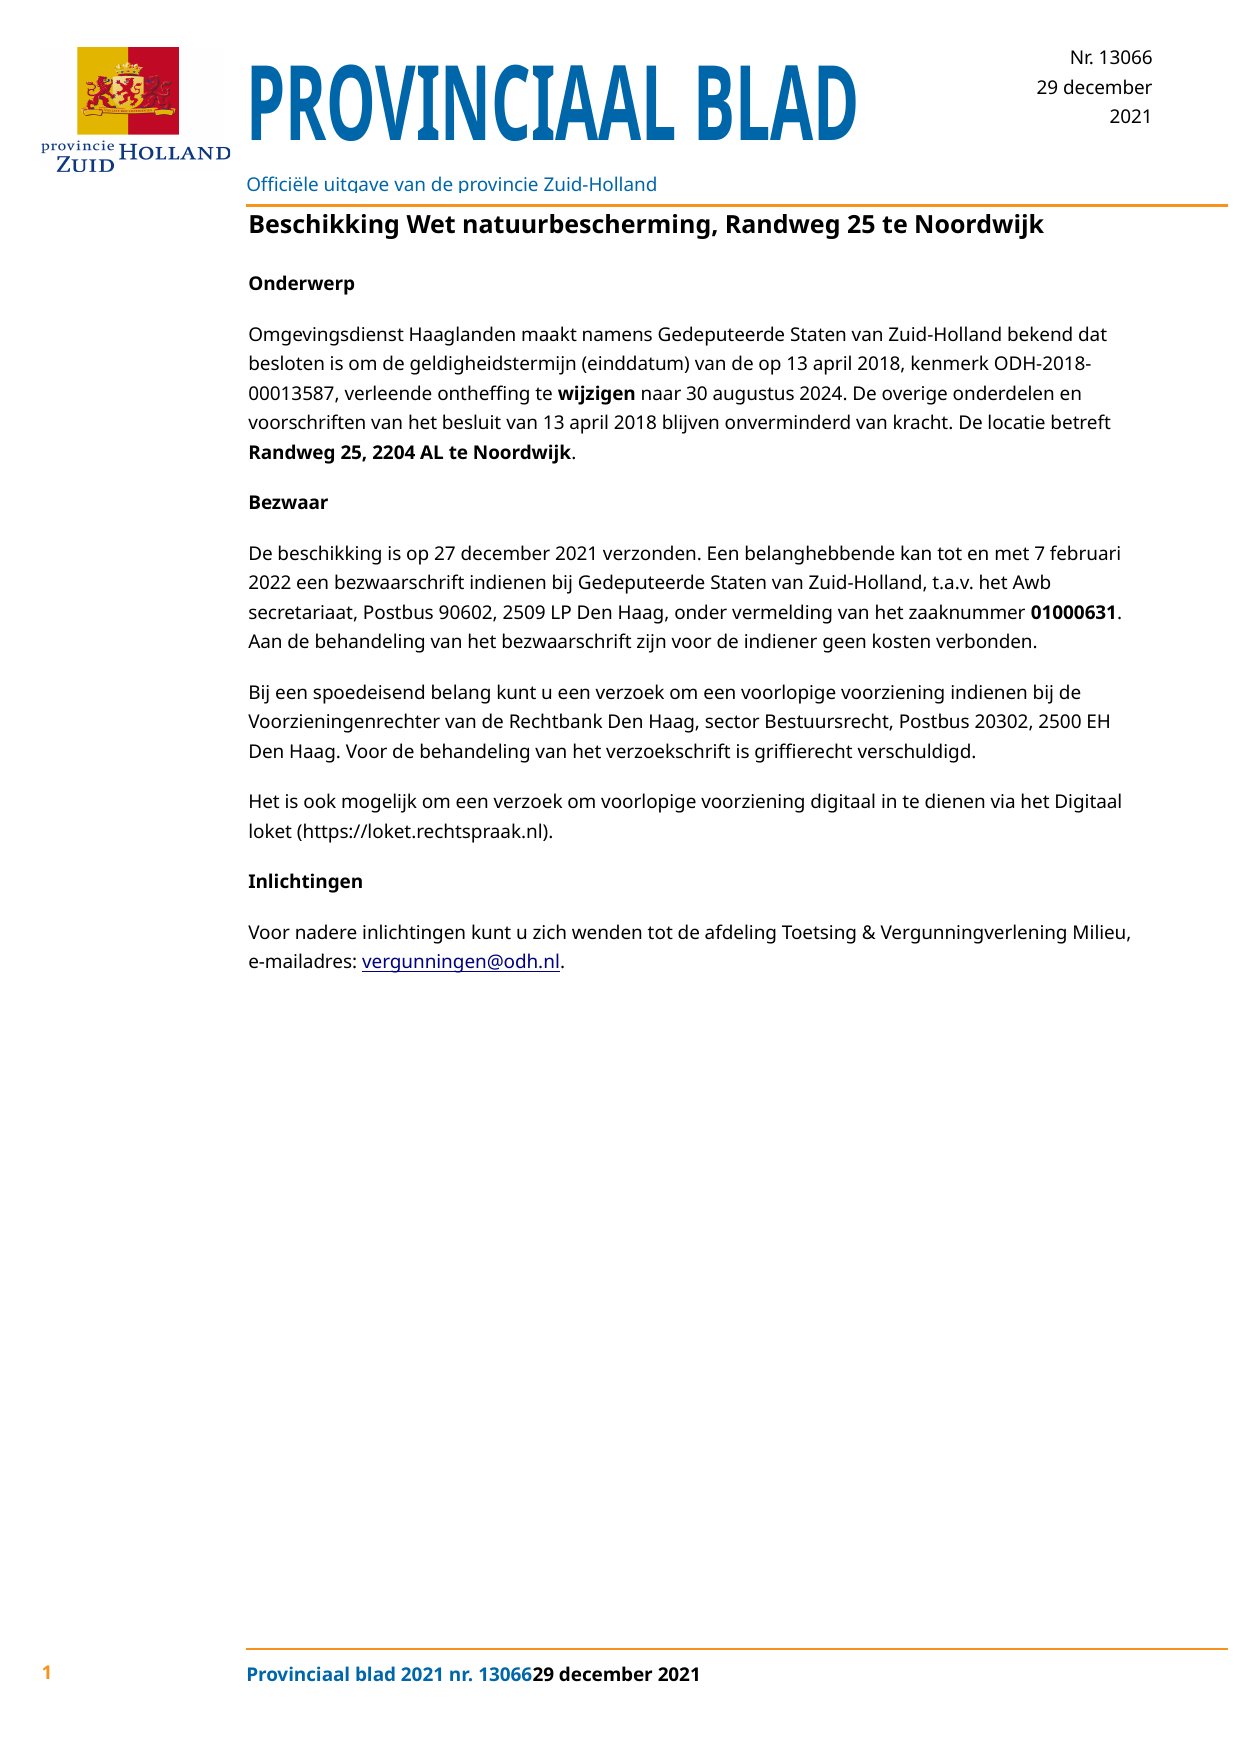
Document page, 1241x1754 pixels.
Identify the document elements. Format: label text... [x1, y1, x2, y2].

text Het is ook mogelijk om een verzoek om voorlopige voorziening digitaal in te dienen via het Digitaal loket (https://loket.rechtspraak.nl). [248, 789, 1152, 844]
text Bezwaar [248, 489, 1152, 515]
text Onderwerp [248, 270, 1152, 296]
text Omgevingsdienst Haaglanden maakt namens Gedeputeerde Staten van Zuid-Holland bekend dat besloten is om de geldigheidstermijn (einddatum) van de op 13 april 2018, kenmerk ODH-2018-00013587, verleende ontheffing te wijzigen naar 30 augustus 2024. De overige onderdelen en voorschriften van het besluit van 13 april 2018 blijven onverminderd van kracht. De locatie betreft Randweg 25, 2204 AL te Noordwijk. [248, 321, 1152, 465]
text Beschikking Wet natuurbescherming, Randweg 25 te Noordwijk [248, 207, 1152, 241]
text Inlichtingen [248, 869, 1152, 894]
text Voor nadere inlichtingen kunt u zich wenden tot de afdeling Toetsing & Vergunningverlening Milieu, e-mailadres: vergunningen@odh.nl. [248, 919, 1152, 974]
text De beschikking is op 27 december 2021 verzonden. Een belanghebbende kan tot en met 7 februari 2022 een bezwaarschrift indienen bij Gedeputeerde Staten van Zuid-Holland, t.a.v. het Awb secretariaat, Postbus 90602, 2509 LP Den Haag, onder vermelding van het zaaknummer 01000631. Aan de behandeling van het bezwaarschrift zijn voor de indiener geen kosten verbonden. [248, 540, 1152, 654]
picture [41, 47, 231, 172]
text Bij een spoedeisend belang kunt u een verzoek om een voorlopige voorziening indienen bij de Voorzieningenrechter van de Rechtbank Den Haag, sector Bestuursrecht, Postbus 20302, 2500 EH Den Haag. Voor de behandeling van het verzoekschrift is griffierecht verschuldigd. [248, 679, 1152, 764]
